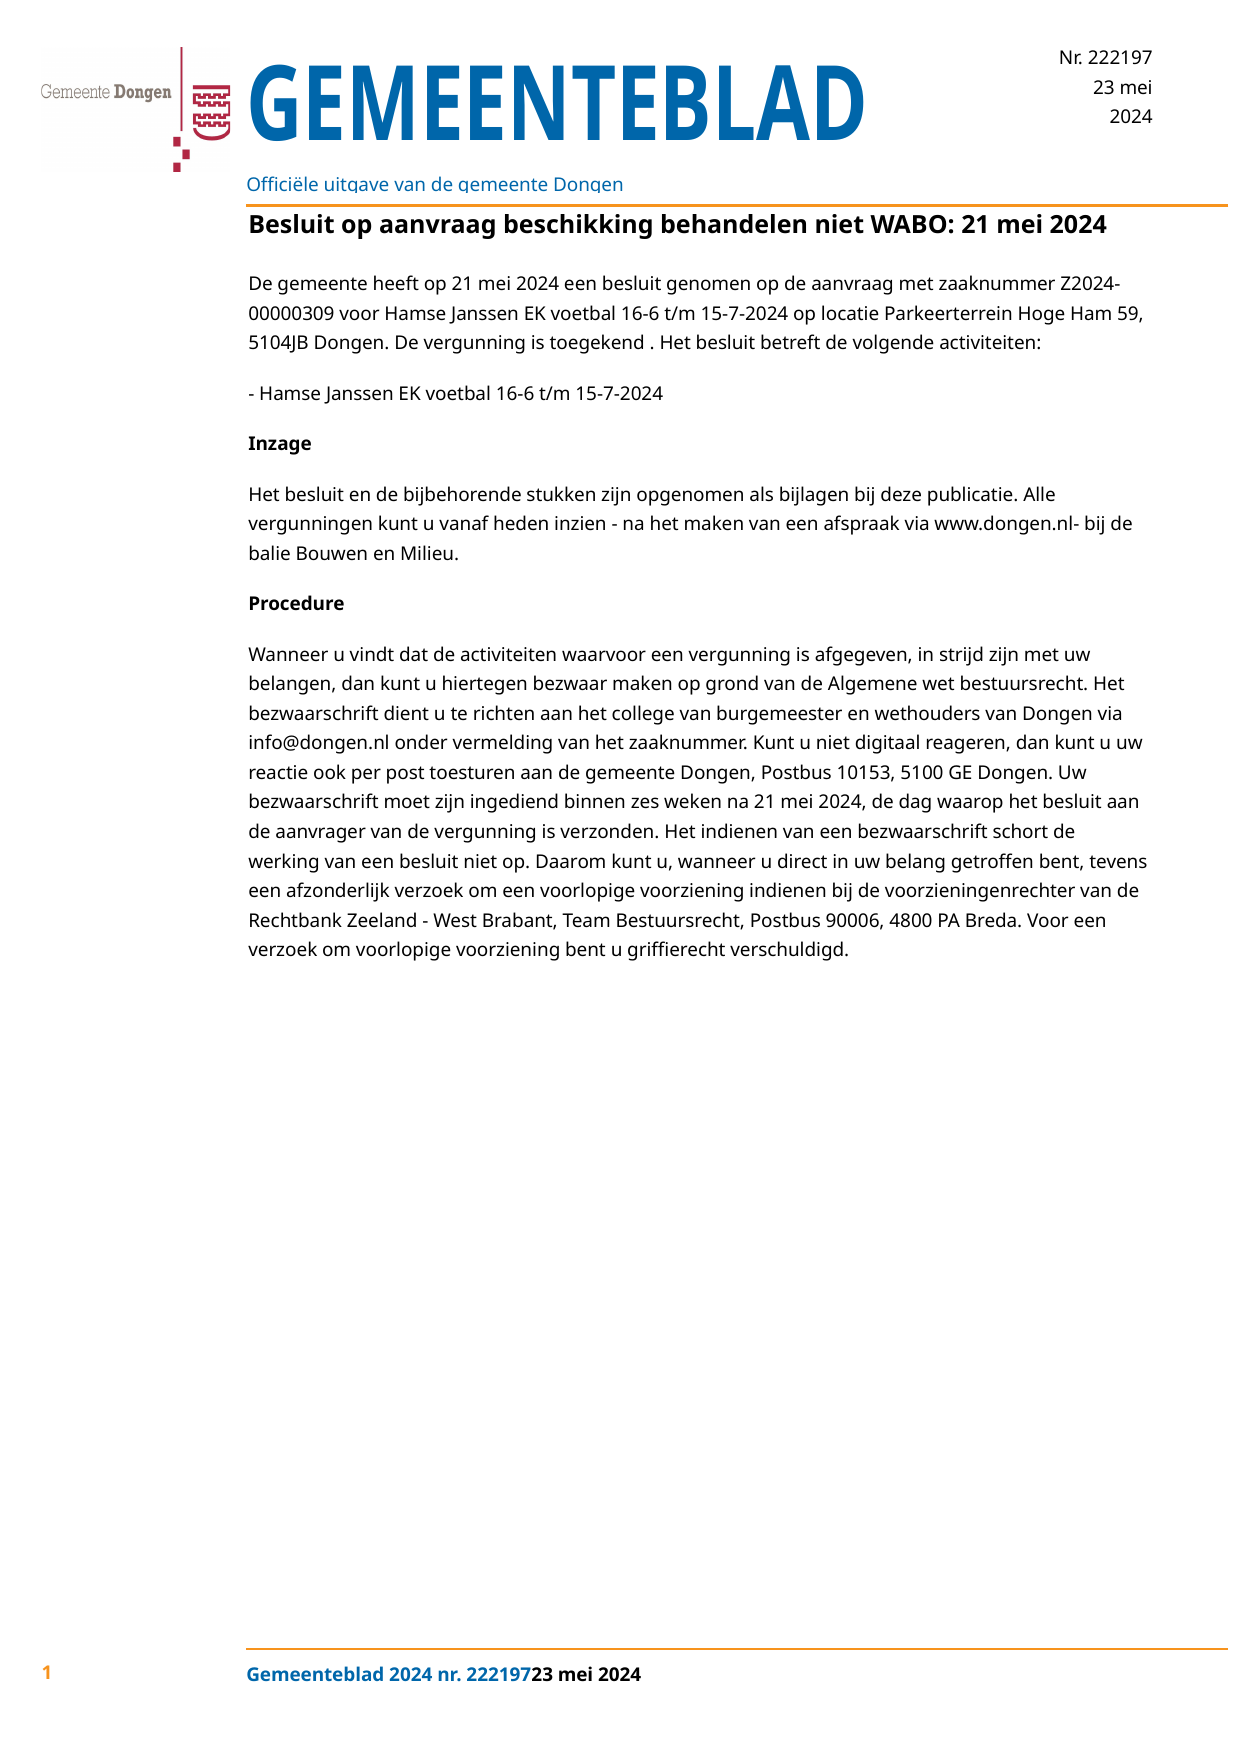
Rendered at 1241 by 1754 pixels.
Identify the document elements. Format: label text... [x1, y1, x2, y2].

text Besluit op aanvraag beschikking behandelen niet WABO: 21 mei 2024 [248, 207, 1152, 241]
text Wanneer u vindt dat de activiteiten waarvoor een vergunning is afgegeven, in strijd zijn met uw belangen, dan kunt u hiertegen bezwaar maken op grond van de Algemene wet bestuursrecht. Het bezwaarschrift dient u te richten aan het college van burgemeester en wethouders van Dongen via info@dongen.nl onder vermelding van het zaaknummer. Kunt u niet digitaal reageren, dan kunt u uw reactie ook per post toesturen aan de gemeente Dongen, Postbus 10153, 5100 GE Dongen. Uw bezwaarschrift moet zijn ingediend binnen zes weken na 21 mei 2024, de dag waarop het besluit aan de aanvrager van de vergunning is verzonden. Het indienen van een bezwaarschrift schort de werking van een besluit niet op. Daarom kunt u, wanneer u direct in uw belang getroffen bent, tevens een afzonderlijk verzoek om een voorlopige voorziening indienen bij de voorzieningenrechter van de Rechtbank Zeeland - West Brabant, Team Bestuursrecht, Postbus 90006, 4800 PA Breda. Voor een verzoek om voorlopige voorziening bent u griffierecht verschuldigd. [248, 641, 1152, 962]
text Inzage [248, 430, 1152, 456]
text Het besluit en de bijbehorende stukken zijn opgenomen als bijlagen bij deze publicatie. Alle vergunningen kunt u vanaf heden inzien - na het maken van een afspraak via www.dongen.nl- bij de balie Bouwen en Milieu. [248, 481, 1152, 566]
text Procedure [248, 590, 1152, 616]
text De gemeente heeft op 21 mei 2024 een besluit genomen op de aanvraag met zaaknummer Z2024-00000309 voor Hamse Janssen EK voetbal 16-6 t/m 15-7-2024 op locatie Parkeerterrein Hoge Ham 59, 5104JB Dongen. De vergunning is toegekend . Het besluit betreft de volgende activiteiten: [248, 270, 1152, 355]
picture [41, 47, 231, 172]
text - Hamse Janssen EK voetbal 16-6 t/m 15-7-2024 [248, 380, 1152, 406]
